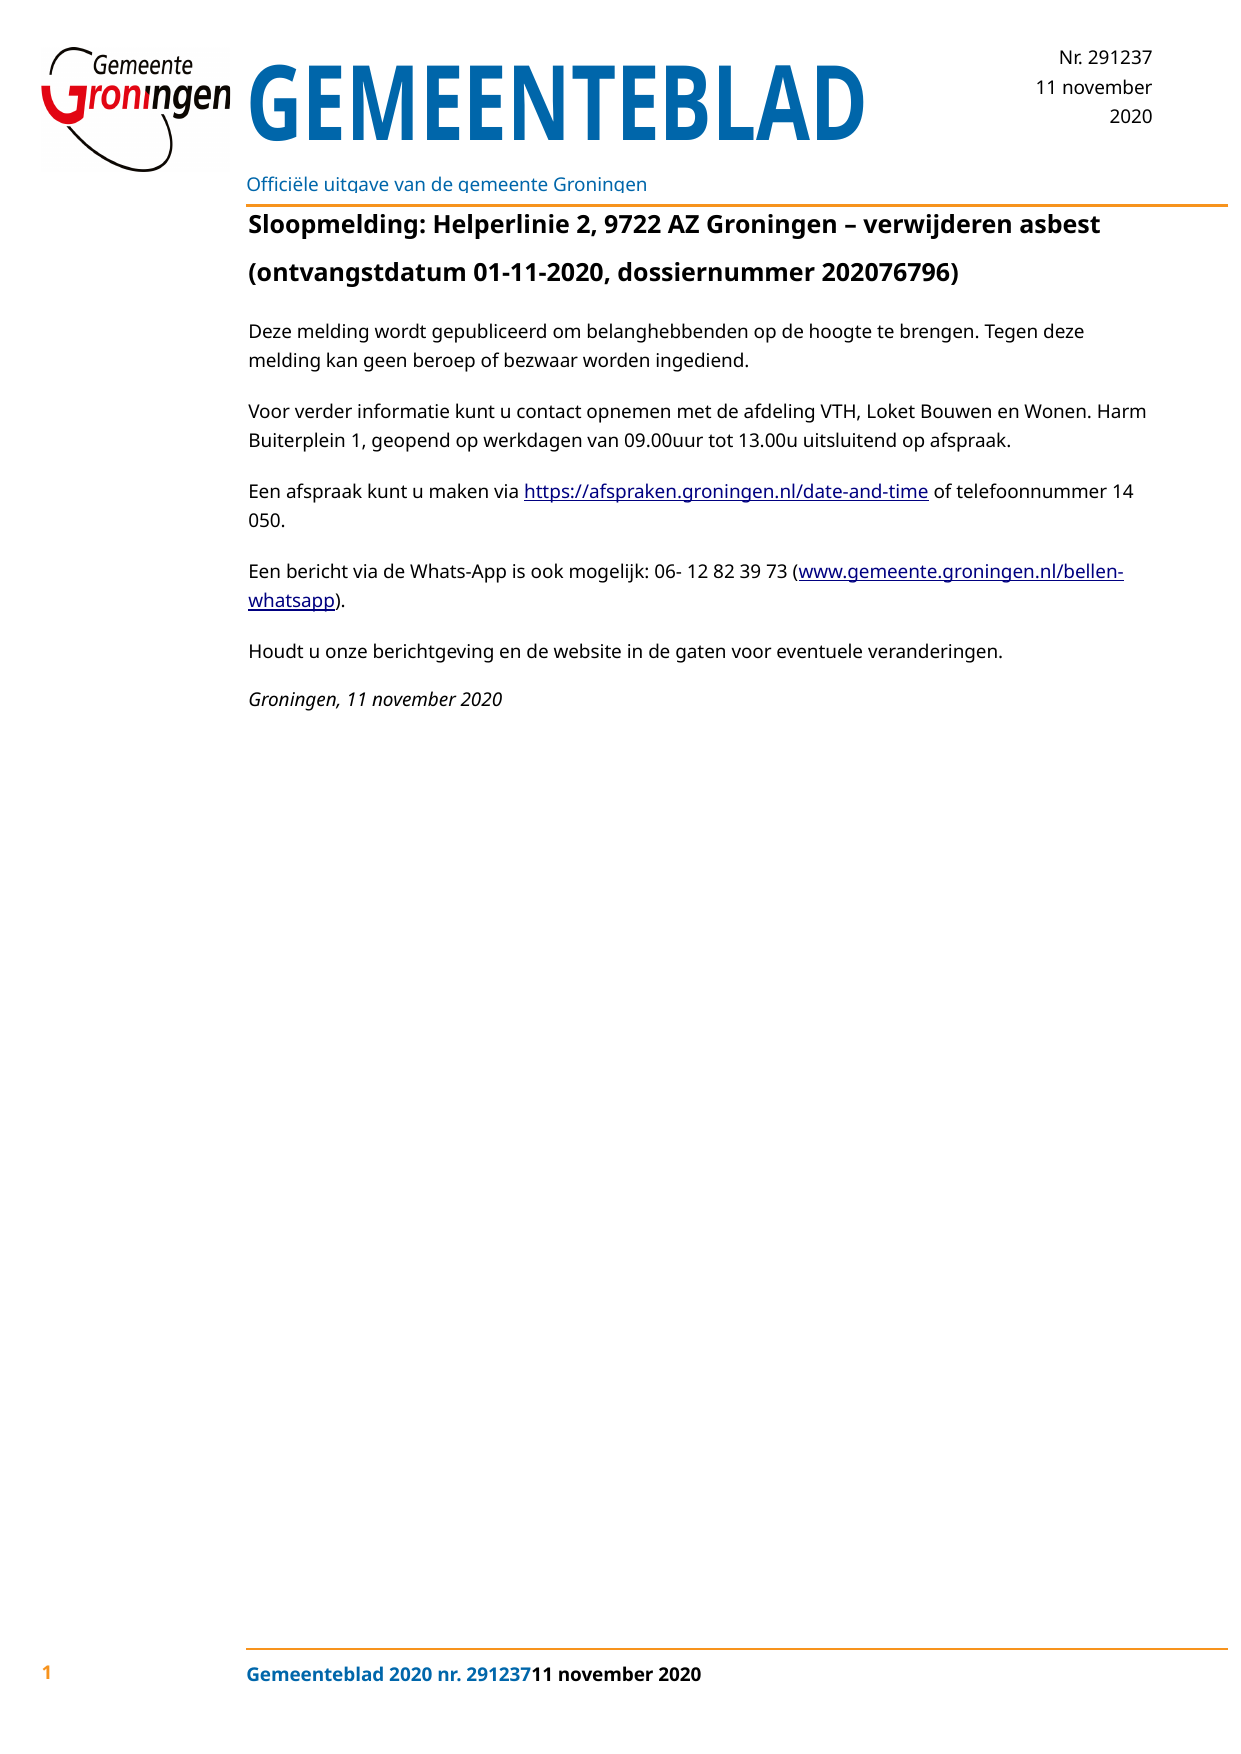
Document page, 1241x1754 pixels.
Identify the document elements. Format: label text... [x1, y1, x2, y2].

text Een bericht via de Whats-App is ook mogelijk: 06- 12 82 39 73 (www.gemeente.groningen.nl/bellen-whatsapp). [248, 558, 1152, 613]
text Deze melding wordt gepubliceerd om belanghebbenden op de hoogte te brengen. Tegen deze melding kan geen beroep of bezwaar worden ingediend. [248, 318, 1152, 373]
text Voor verder informatie kunt u contact opnemen met de afdeling VTH, Loket Bouwen en Wonen. Harm Buiterplein 1, geopend op werkdagen van 09.00uur tot 13.00u uitsluitend op afspraak. [248, 398, 1152, 453]
text Groningen, 11 november 2020 [248, 686, 1152, 711]
picture [41, 47, 231, 172]
text Sloopmelding: Helperlinie 2, 9722 AZ Groningen – verwijderen asbest (ontvangstdatum 01-11-2020, dossiernummer 202076796) [248, 207, 1152, 288]
text Houdt u onze berichtgeving en de website in de gaten voor eventuele veranderingen. [248, 638, 1152, 664]
text Een afspraak kunt u maken via https://afspraken.groningen.nl/date-and-time of telefoonnummer 14 050. [248, 478, 1152, 533]
